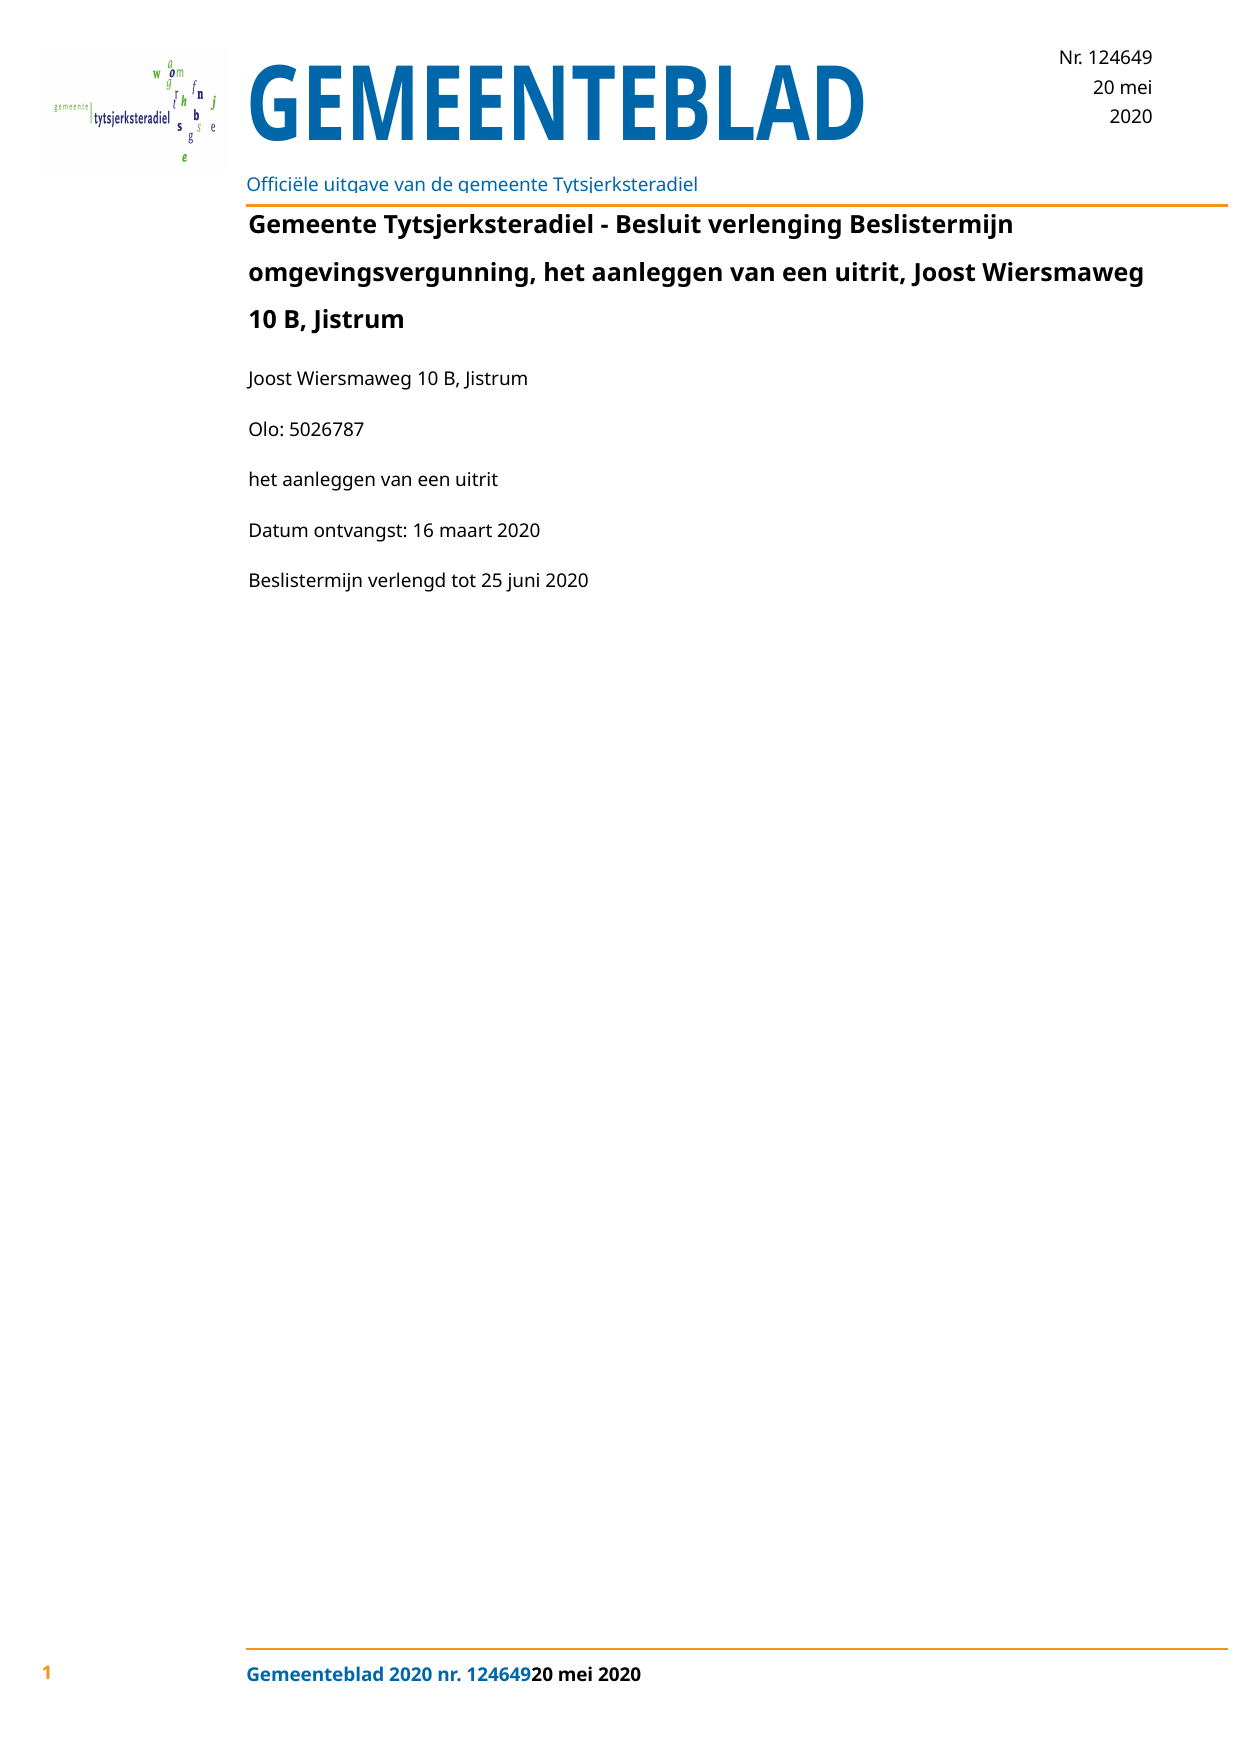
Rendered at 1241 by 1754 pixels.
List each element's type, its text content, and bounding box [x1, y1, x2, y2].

text Datum ontvangst: 16 maart 2020 [248, 517, 1152, 542]
text Beslistermijn verlengd tot 25 juni 2020 [248, 567, 1152, 593]
text Olo: 5026787 [248, 416, 1152, 442]
picture [41, 47, 231, 172]
text Gemeente Tytsjerksteradiel - Besluit verlenging Beslistermijn omgevingsvergunning, het aanleggen van een uitrit, Joost Wiersmaweg 10 B, Jistrum [248, 207, 1152, 336]
text Joost Wiersmaweg 10 B, Jistrum [248, 366, 1152, 391]
text het aanleggen van een uitrit [248, 466, 1152, 492]
